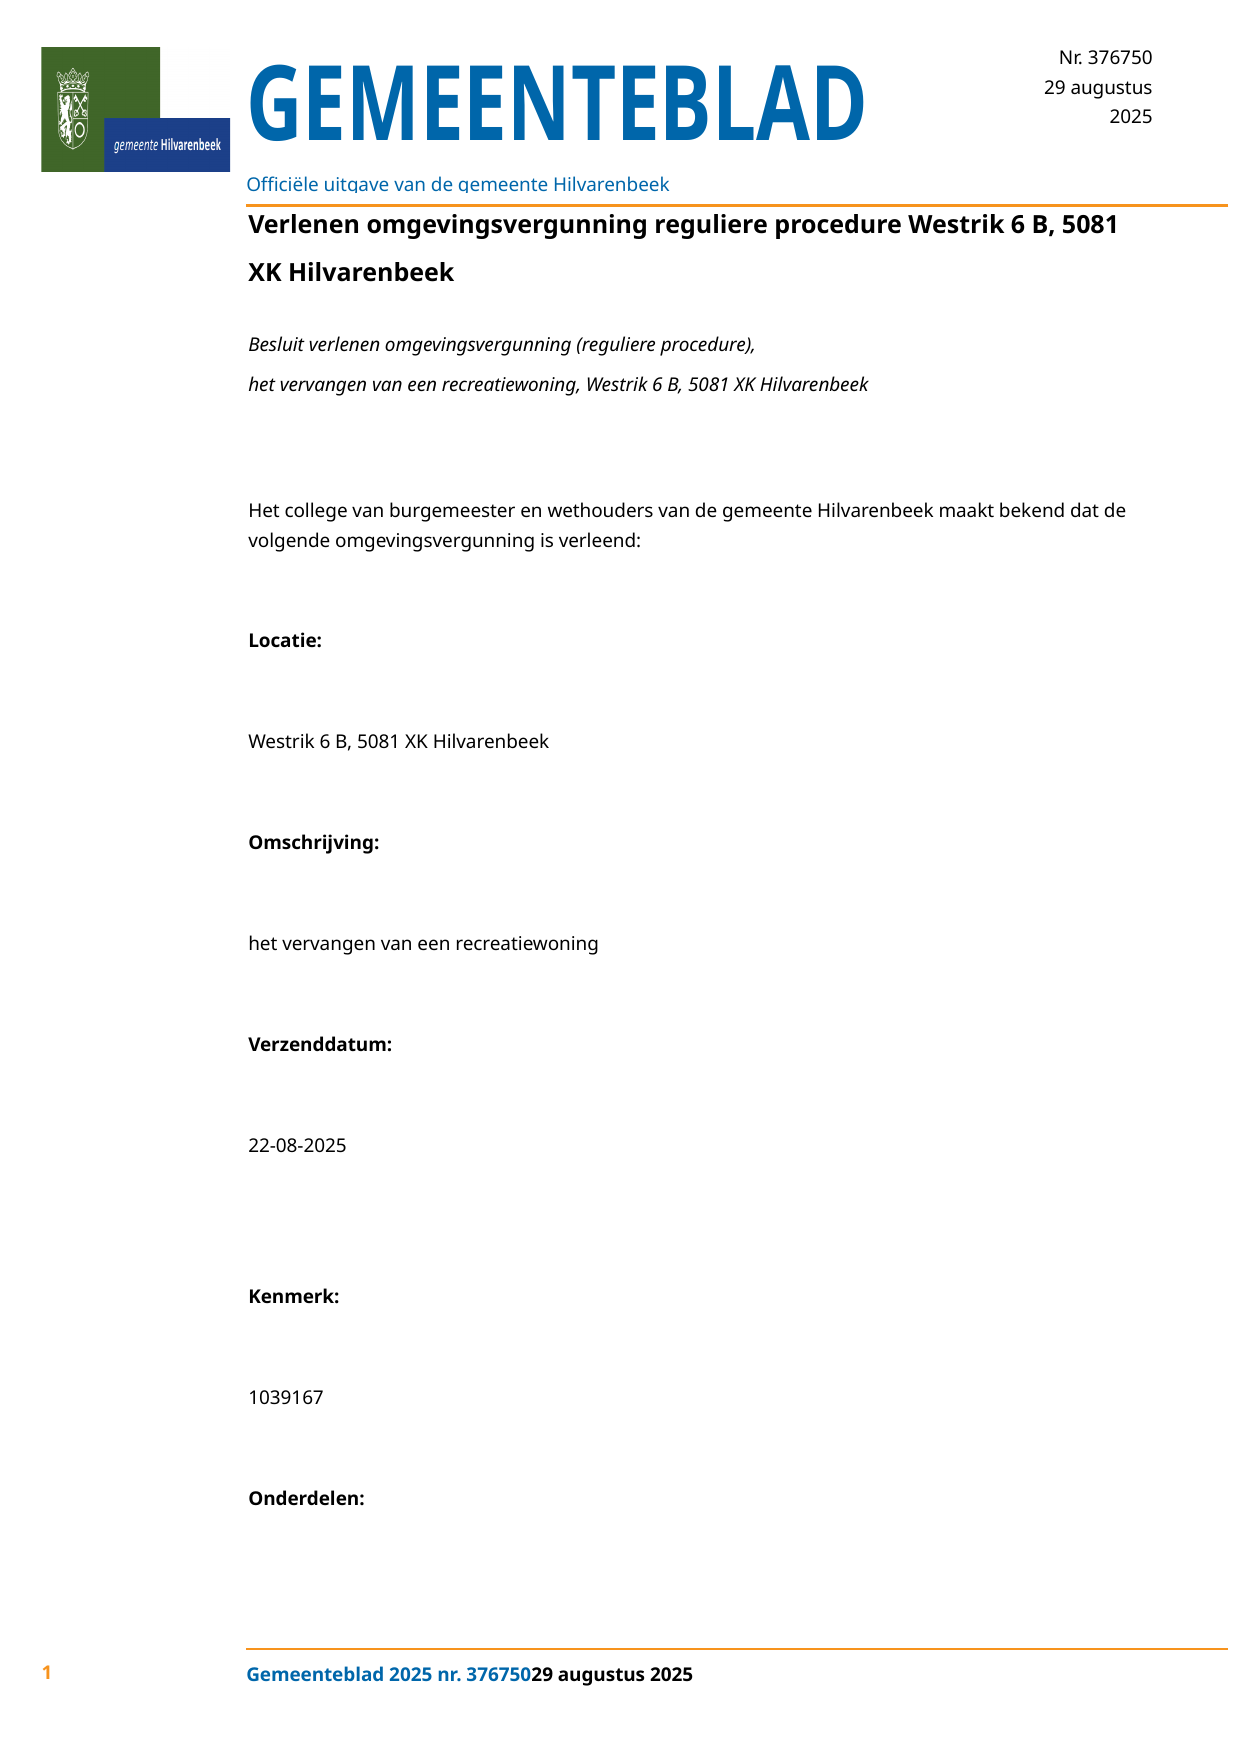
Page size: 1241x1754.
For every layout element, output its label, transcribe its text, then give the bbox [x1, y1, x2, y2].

picture [41, 47, 231, 172]
text Westrik 6 B, 5081 XK Hilvarenbeek [248, 728, 1152, 754]
text 1039167 [248, 1384, 1152, 1410]
text Omschrijving: [248, 829, 1152, 855]
text Kenmerk: [248, 1283, 1152, 1309]
text het vervangen van een recreatiewoning [248, 930, 1152, 956]
text 22-08-2025 [248, 1132, 1152, 1158]
text Besluit verlenen omgevingsvergunning (reguliere procedure), [248, 331, 1152, 357]
text Locatie: [248, 628, 1152, 653]
text Het college van burgemeester en wethouders van de gemeente Hilvarenbeek maakt bekend dat de volgende omgevingsvergunning is verleend: [248, 497, 1152, 553]
text Verlenen omgevingsvergunning reguliere procedure Westrik 6 B, 5081 XK Hilvarenbeek [248, 207, 1152, 288]
text Onderdelen: [248, 1485, 1152, 1511]
text het vervangen van een recreatiewoning, Westrik 6 B, 5081 XK Hilvarenbeek [248, 371, 1152, 396]
text Verzenddatum: [248, 1031, 1152, 1057]
